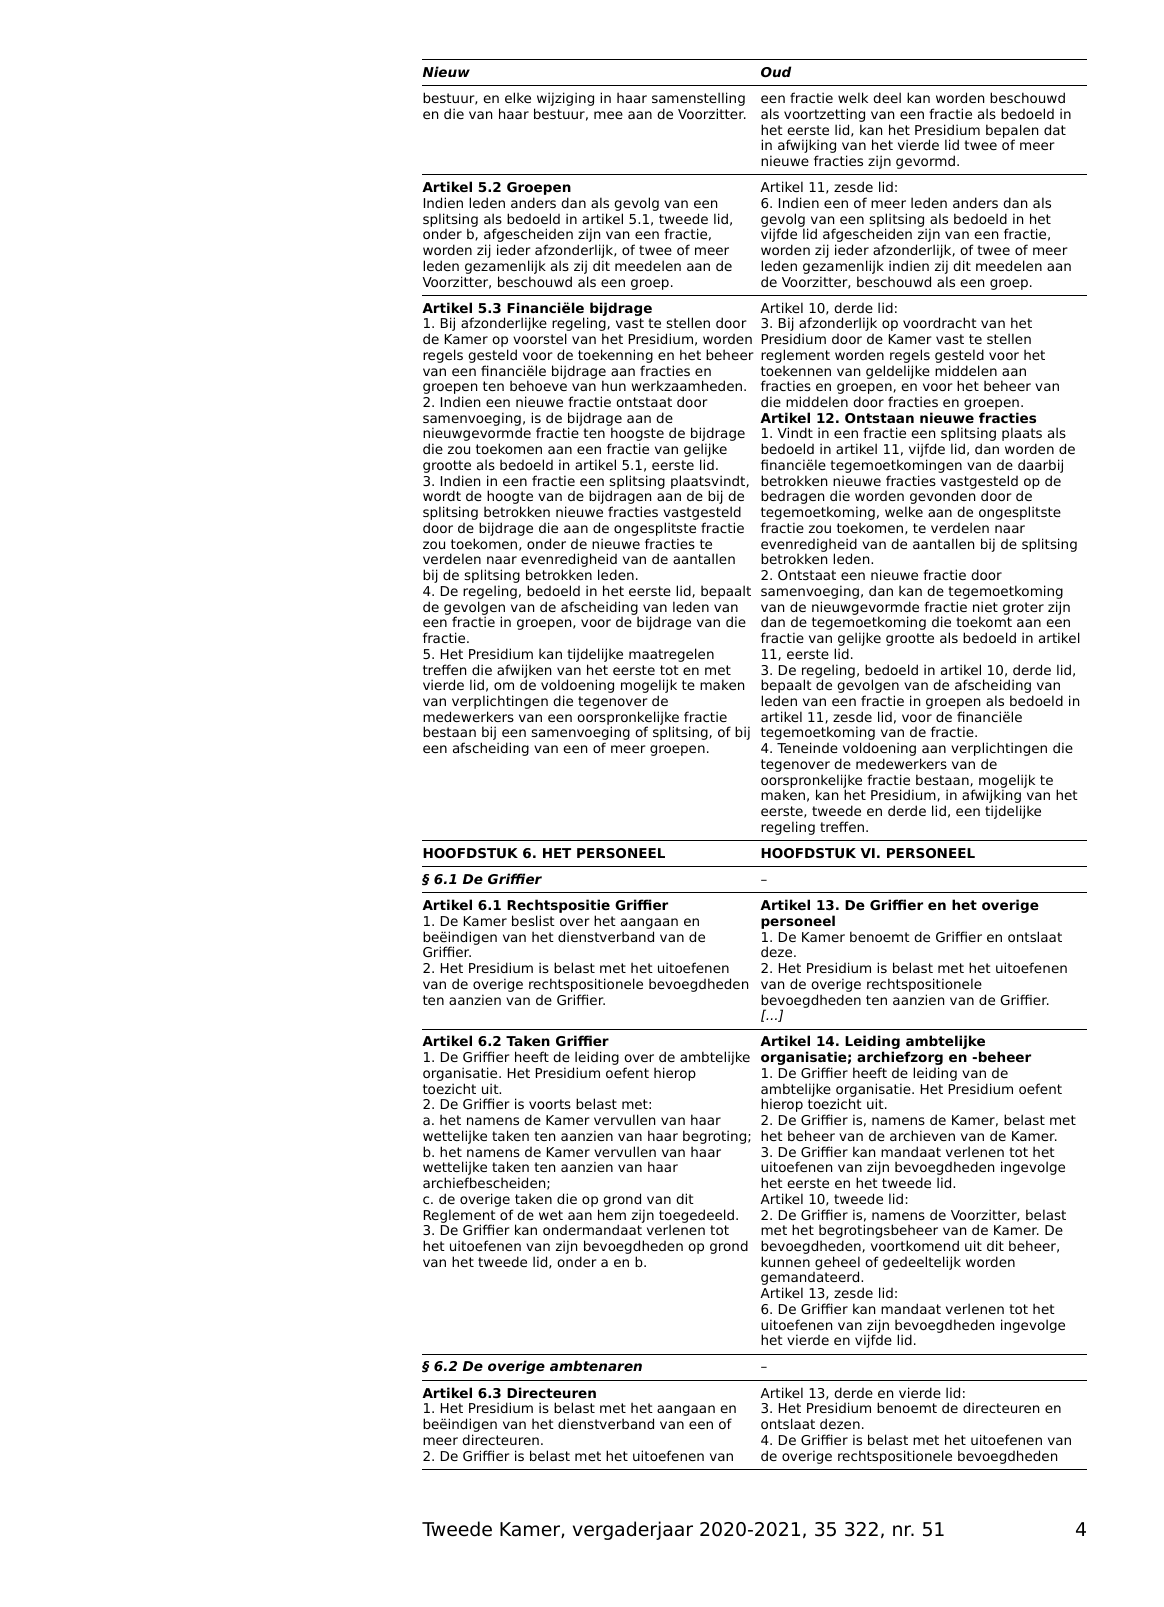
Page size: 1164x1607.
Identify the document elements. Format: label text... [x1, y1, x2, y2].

table_cell Artikel 14. Leiding ambtelijke organisatie; archiefzorg en -beheer 1. De Griffier heeft de leiding van de ambtelijke organisatie. Het Presidium oefent hierop toezicht uit. 2. De Griffier is, namens de Kamer, belast met het beheer van de archieven van de Kamer. 3. De Griffier kan mandaat verlenen tot het uitoefenen van zijn bevoegdheden ingevolge het eerste en het tweede lid. Artikel 10, tweede lid: 2. De Griffier is, namens de Voorzitter, belast met het begrotingsbeheer van de Kamer. De bevoegdheden, voortkomend uit dit beheer, kunnen geheel of gedeeltelijk worden gemandateerd. Artikel 13, zesde lid: 6. De Griffier kan mandaat verlenen tot het uitoefenen van zijn bevoegdheden ingevolge het vierde en vijfde lid. [754, 1030, 1087, 1353]
table_cell een fractie welk deel kan worden beschouwd als voortzetting van een fractie als bedoeld in het eerste lid, kan het Presidium bepalen dat in afwijking van het vierde lid twee of meer nieuwe fracties zijn gevormd. [754, 86, 1087, 174]
table_header Oud [754, 60, 1087, 85]
table_cell § 6.1 De Griffier [422, 867, 754, 892]
table_cell Artikel 6.2 Taken Griffier 1. De Griffier heeft de leiding over de ambtelijke organisatie. Het Presidium oefent hierop toezicht uit. 2. De Griffier is voorts belast met: a. het namens de Kamer vervullen van haar wettelijke taken ten aanzien van haar begroting; b. het namens de Kamer vervullen van haar wettelijke taken ten aanzien van haar archiefbescheiden; c. de overige taken die op grond van dit Reglement of de wet aan hem zijn toegedeeld. 3. De Griffier kan ondermandaat verlenen tot het uitoefenen van zijn bevoegdheden op grond van het tweede lid, onder a en b. [422, 1030, 754, 1353]
table_cell § 6.2 De overige ambtenaren [422, 1355, 754, 1380]
table_cell bestuur, en elke wijziging in haar samenstelling en die van haar bestuur, mee aan de Voorzitter. [422, 86, 754, 174]
table_cell Artikel 6.1 Rechtspositie Griffier 1. De Kamer beslist over het aangaan en beëindigen van het dienstverband van de Griffier. 2. Het Presidium is belast met het uitoefenen van de overige rechtspositionele bevoegdheden ten aanzien van de Griffier. [422, 893, 754, 1028]
table_header Nieuw [422, 60, 754, 85]
table_cell – [754, 867, 1087, 892]
table_cell Artikel 13. De Griffier en het overige personeel 1. De Kamer benoemt de Griffier en ontslaat deze. 2. Het Presidium is belast met het uitoefenen van de overige rechtspositionele bevoegdheden ten aanzien van de Griffier. [...] [754, 893, 1087, 1028]
table_cell Artikel 6.3 Directeuren 1. Het Presidium is belast met het aangaan en beëindigen van het dienstverband van een of meer directeuren. 2. De Griffier is belast met het uitoefenen van [422, 1381, 754, 1469]
table_cell Artikel 5.2 Groepen Indien leden anders dan als gevolg van een splitsing als bedoeld in artikel 5.1, tweede lid, onder b, afgescheiden zijn van een fractie, worden zij ieder afzonderlijk, of twee of meer leden gezamenlijk als zij dit meedelen aan de Voorzitter, beschouwd als een groep. [422, 175, 754, 295]
table_cell Artikel 10, derde lid: 3. Bij afzonderlijk op voordracht van het Presidium door de Kamer vast te stellen reglement worden regels gesteld voor het toekennen van geldelijke middelen aan fracties en groepen, en voor het beheer van die middelen door fracties en groepen. Artikel 12. Ontstaan nieuwe fracties 1. Vindt in een fractie een splitsing plaats als bedoeld in artikel 11, vijfde lid, dan worden de financiële tegemoetkomingen van de daarbij betrokken nieuwe fracties vastgesteld op de bedragen die worden gevonden door de tegemoetkoming, welke aan de ongesplitste fractie zou toekomen, te verdelen naar evenredigheid van de aantallen bij de splitsing betrokken leden. 2. Ontstaat een nieuwe fractie door samenvoeging, dan kan de tegemoetkoming van de nieuwgevormde fractie niet groter zijn dan de tegemoetkoming die toekomt aan een fractie van gelijke grootte als bedoeld in artikel 11, eerste lid. 3. De regeling, bedoeld in artikel 10, derde lid, bepaalt de gevolgen van de afscheiding van leden van een fractie in groepen als bedoeld in artikel 11, zesde lid, voor de financiële tegemoetkoming van de fractie. 4. Teneinde voldoening aan verplichtingen die tegenover de medewerkers van de oorspronkelijke fractie bestaan, mogelijk te maken, kan het Presidium, in afwijking van het eerste, tweede en derde lid, een tijdelijke regeling treffen. [754, 296, 1087, 840]
table_cell – [754, 1355, 1087, 1380]
table_cell HOOFDSTUK VI. PERSONEEL [754, 841, 1087, 866]
table_cell Artikel 5.3 Financiële bijdrage 1. Bij afzonderlijke regeling, vast te stellen door de Kamer op voorstel van het Presidium, worden regels gesteld voor de toekenning en het beheer van een financiële bijdrage aan fracties en groepen ten behoeve van hun werkzaamheden. 2. Indien een nieuwe fractie ontstaat door samenvoeging, is de bijdrage aan de nieuwgevormde fractie ten hoogste de bijdrage die zou toekomen aan een fractie van gelijke grootte als bedoeld in artikel 5.1, eerste lid. 3. Indien in een fractie een splitsing plaatsvindt, wordt de hoogte van de bijdragen aan de bij de splitsing betrokken nieuwe fracties vastgesteld door de bijdrage die aan de ongesplitste fractie zou toekomen, onder de nieuwe fracties te verdelen naar evenredigheid van de aantallen bij de splitsing betrokken leden. 4. De regeling, bedoeld in het eerste lid, bepaalt de gevolgen van de afscheiding van leden van een fractie in groepen, voor de bijdrage van die fractie. 5. Het Presidium kan tijdelijke maatregelen treffen die afwijken van het eerste tot en met vierde lid, om de voldoening mogelijk te maken van verplichtingen die tegenover de medewerkers van een oorspronkelijke fractie bestaan bij een samenvoeging of splitsing, of bij een afscheiding van een of meer groepen. [422, 296, 754, 840]
table_cell Artikel 13, derde en vierde lid: 3. Het Presidium benoemt de directeuren en ontslaat dezen. 4. De Griffier is belast met het uitoefenen van de overige rechtspositionele bevoegdheden [754, 1381, 1087, 1469]
table_cell Artikel 11, zesde lid: 6. Indien een of meer leden anders dan als gevolg van een splitsing als bedoeld in het vijfde lid afgescheiden zijn van een fractie, worden zij ieder afzonderlijk, of twee of meer leden gezamenlijk indien zij dit meedelen aan de Voorzitter, beschouwd als een groep. [754, 175, 1087, 295]
table_cell HOOFDSTUK 6. HET PERSONEEL [422, 841, 754, 866]
